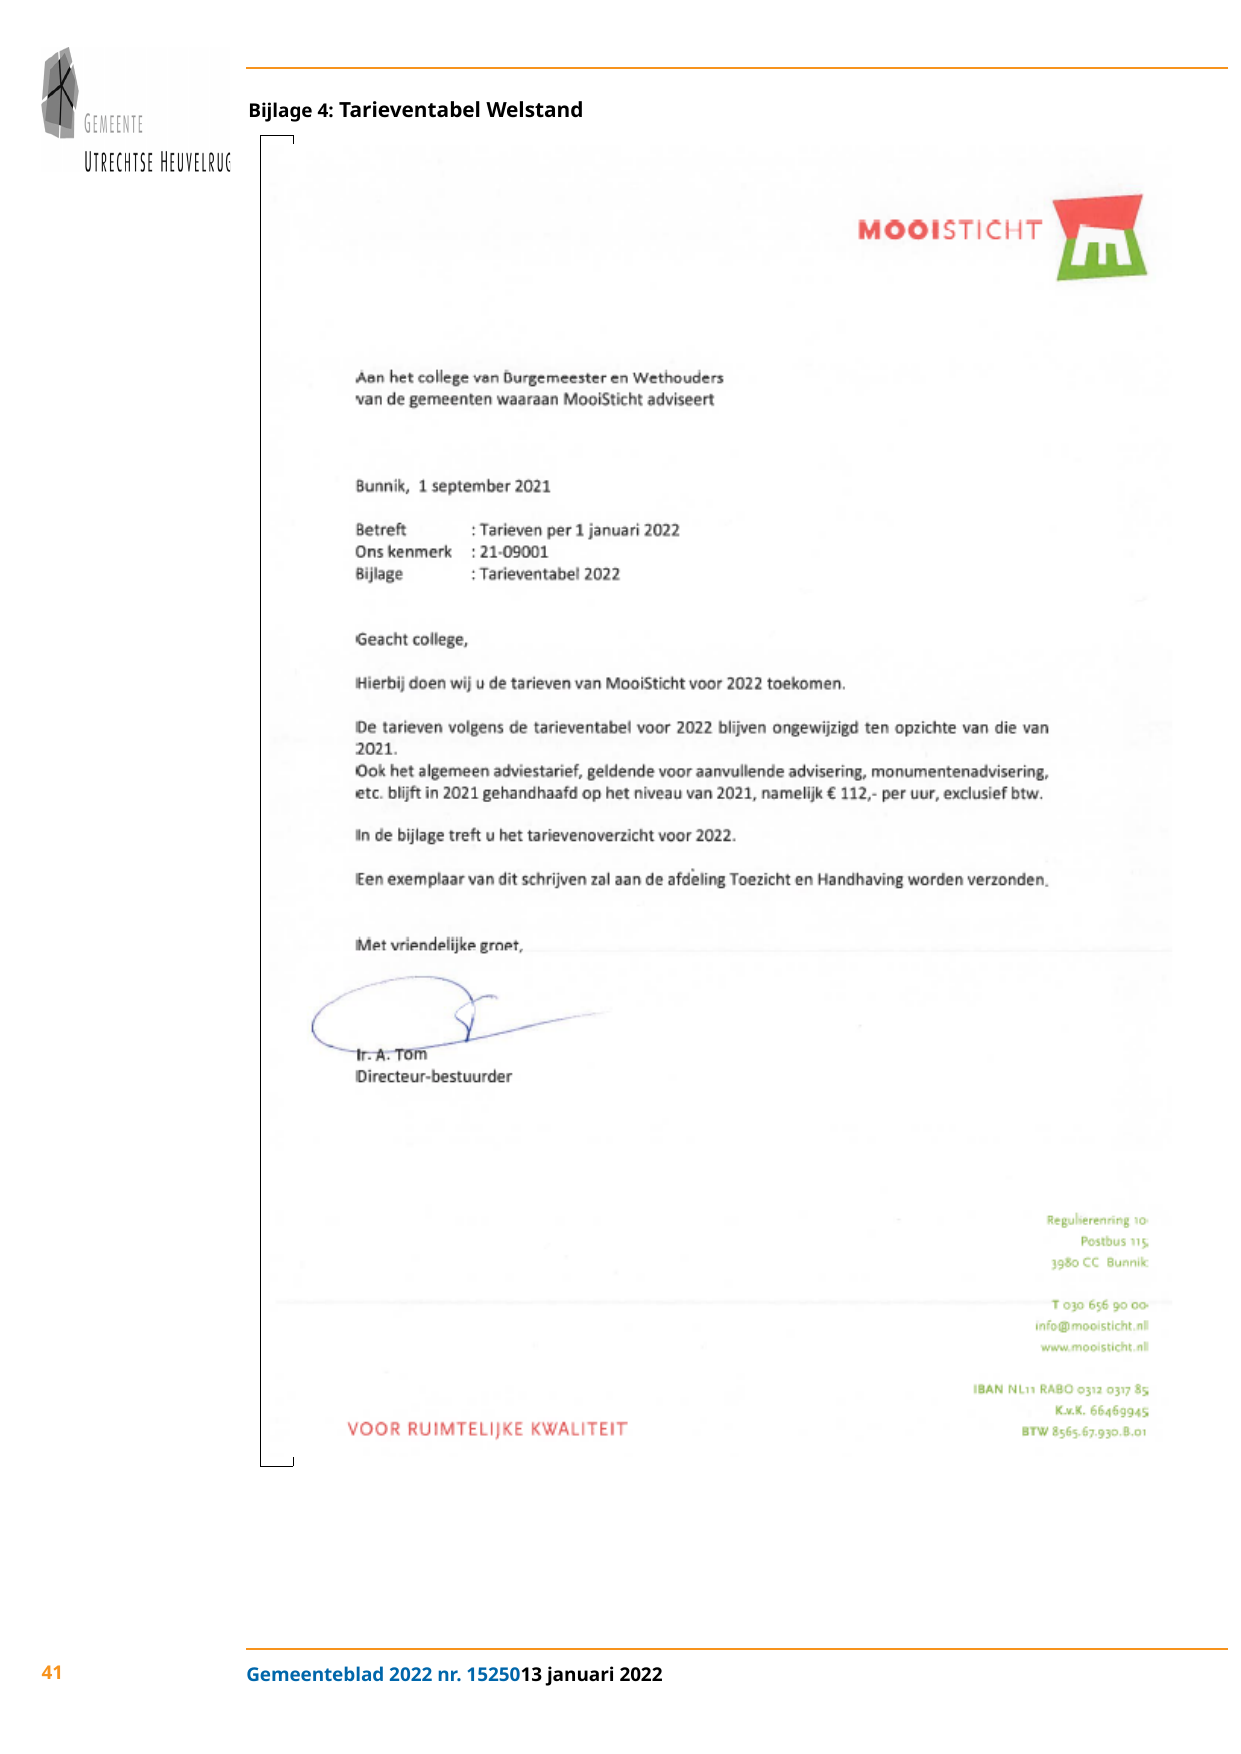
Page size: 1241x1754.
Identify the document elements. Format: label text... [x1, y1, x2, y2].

text Bijlage 4: Tarieventabel Welstand [248, 95, 1152, 123]
picture [268, 144, 1173, 1457]
picture [41, 47, 231, 172]
